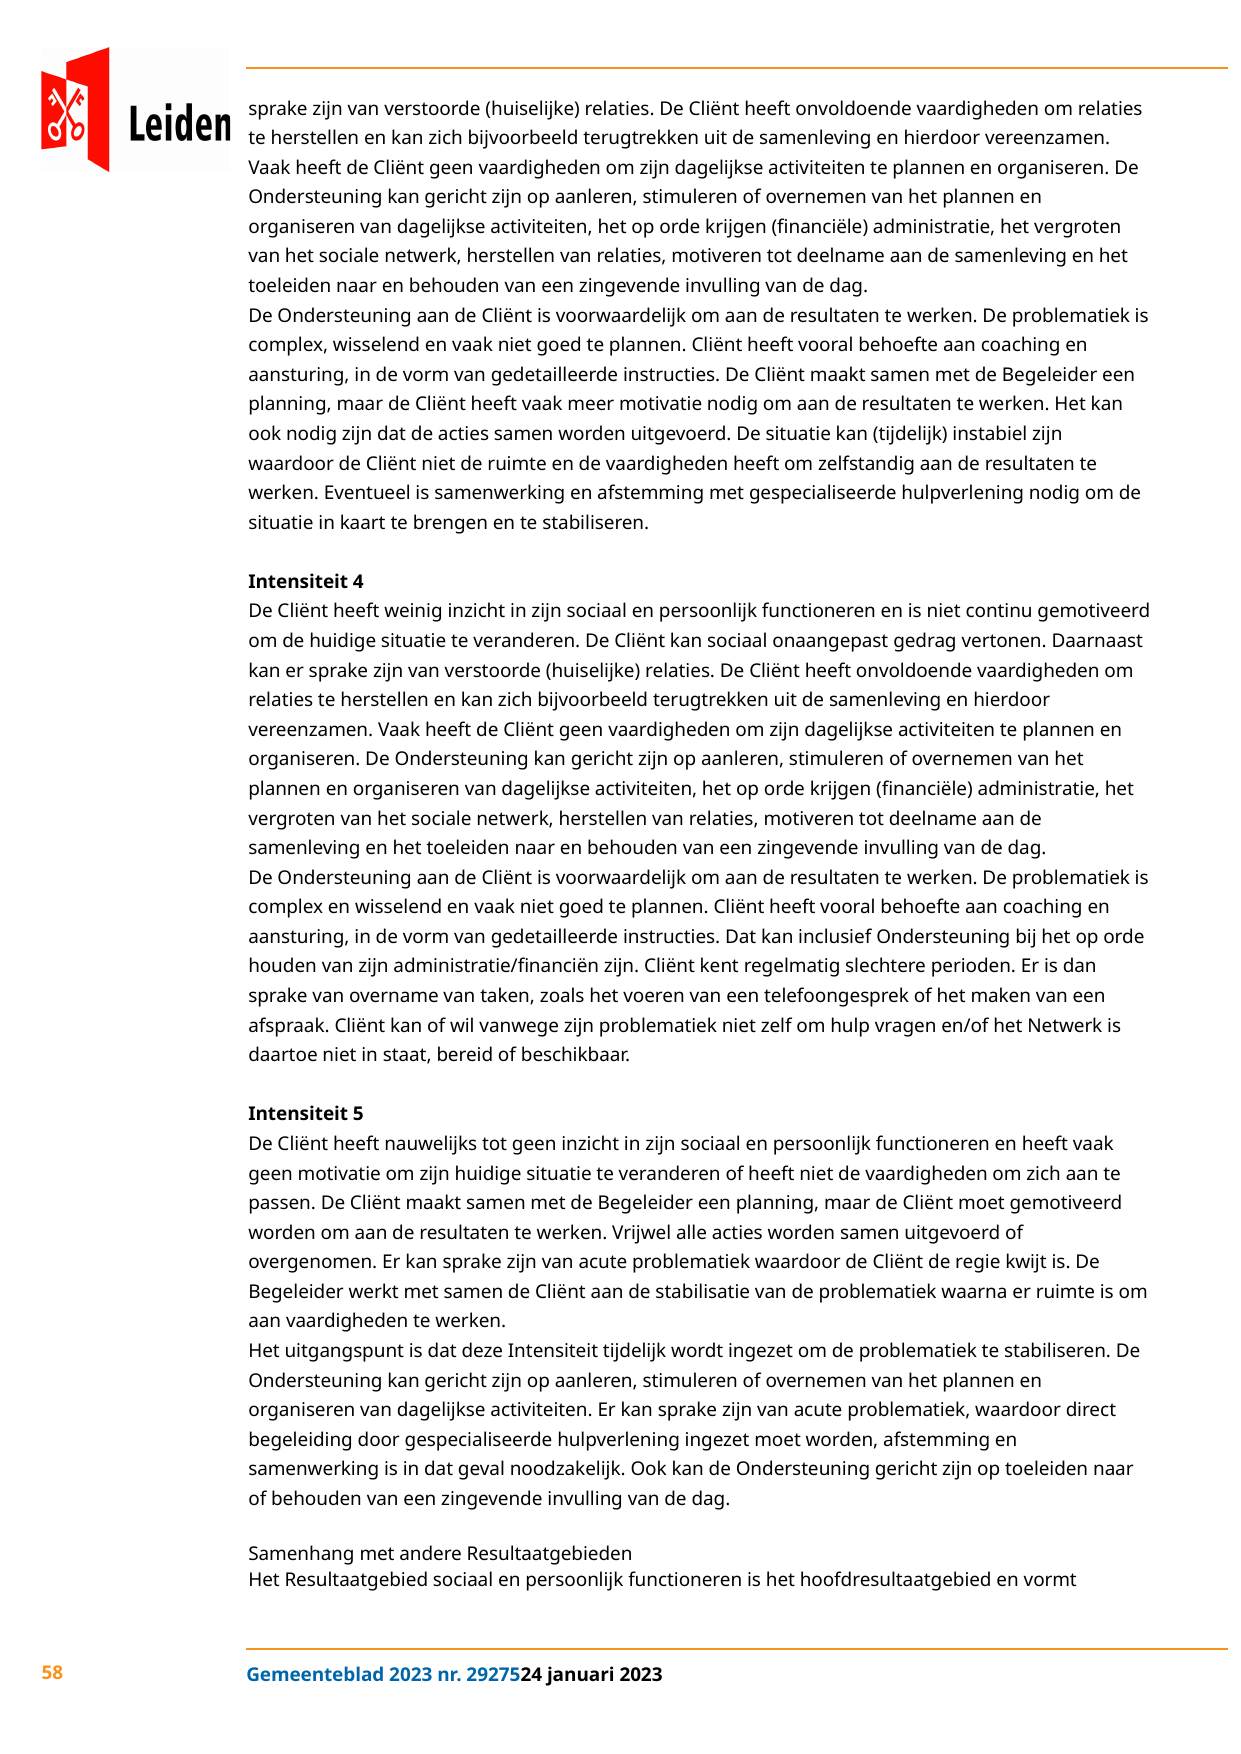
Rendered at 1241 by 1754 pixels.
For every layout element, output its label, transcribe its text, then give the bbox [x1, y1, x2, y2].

table_cell sprake zijn van verstoorde (huiselijke) relaties. De Cliënt heeft onvoldoende vaardigheden om relaties te herstellen en kan zich bijvoorbeeld terugtrekken uit de samenleving en hierdoor vereenzamen. Vaak heeft de Cliënt geen vaardigheden om zijn dagelijkse activiteiten te plannen en organiseren. De Ondersteuning kan gericht zijn op aanleren, stimuleren of overnemen van het plannen en organiseren van dagelijkse activiteiten, het op orde krijgen (financiële) administratie, het vergroten van het sociale netwerk, herstellen van relaties, motiveren tot deelname aan de samenleving en het toeleiden naar en behouden van een zingevende invulling van de dag. De Ondersteuning aan de Cliënt is voorwaardelijk om aan de resultaten te werken. De problematiek is complex, wisselend en vaak niet goed te plannen. Cliënt heeft vooral behoefte aan coaching en aansturing, in de vorm van gedetailleerde instructies. De Cliënt maakt samen met de Begeleider een planning, maar de Cliënt heeft vaak meer motivatie nodig om aan de resultaten te werken. Het kan ook nodig zijn dat de acties samen worden uitgevoerd. De situatie kan (tijdelijk) instabiel zijn waardoor de Cliënt niet de ruimte en de vaardigheden heeft om zelfstandig aan de resultaten te werken. Eventueel is samenwerking en afstemming met gespecialiseerde hulpverlening nodig om de situatie in kaart te brengen en te stabiliseren. Intensiteit 4 De Cliënt heeft weinig inzicht in zijn sociaal en persoonlijk functioneren en is niet continu gemotiveerd om de huidige situatie te veranderen. De Cliënt kan sociaal onaangepast gedrag vertonen. Daarnaast kan er sprake zijn van verstoorde (huiselijke) relaties. De Cliënt heeft onvoldoende vaardigheden om relaties te herstellen en kan zich bijvoorbeeld terugtrekken uit de samenleving en hierdoor vereenzamen. Vaak heeft de Cliënt geen vaardigheden om zijn dagelijkse activiteiten te plannen en organiseren. De Ondersteuning kan gericht zijn op aanleren, stimuleren of overnemen van het plannen en organiseren van dagelijkse activiteiten, het op orde krijgen (financiële) administratie, het vergroten van het sociale netwerk, herstellen van relaties, motiveren tot deelname aan de samenleving en het toeleiden naar en behouden van een zingevende invulling van de dag. De Ondersteuning aan de Cliënt is voorwaardelijk om aan de resultaten te werken. De problematiek is complex en wisselend en vaak niet goed te plannen. Cliënt heeft vooral behoefte aan coaching en aansturing, in de vorm van gedetailleerde instructies. Dat kan inclusief Ondersteuning bij het op orde houden van zijn administratie/financiën zijn. Cliënt kent regelmatig slechtere perioden. Er is dan sprake van overname van taken, zoals het voeren van een telefoongesprek of het maken van een afspraak. Cliënt kan of wil vanwege zijn problematiek niet zelf om hulp vragen en/of het Netwerk is daartoe niet in staat, bereid of beschikbaar. Intensiteit 5 De Cliënt heeft nauwelijks tot geen inzicht in zijn sociaal en persoonlijk functioneren en heeft vaak geen motivatie om zijn huidige situatie te veranderen of heeft niet de vaardigheden om zich aan te passen. De Cliënt maakt samen met de Begeleider een planning, maar de Cliënt moet gemotiveerd worden om aan de resultaten te werken. Vrijwel alle acties worden samen uitgevoerd of overgenomen. Er kan sprake zijn van acute problematiek waardoor de Cliënt de regie kwijt is. De Begeleider werkt met samen de Cliënt aan de stabilisatie van de problematiek waarna er ruimte is om aan vaardigheden te werken. Het uitgangspunt is dat deze Intensiteit tijdelijk wordt ingezet om de problematiek te stabiliseren. De Ondersteuning kan gericht zijn op aanleren, stimuleren of overnemen van het plannen en organiseren van dagelijkse activiteiten. Er kan sprake zijn van acute problematiek, waardoor direct begeleiding door gespecialiseerde hulpverlening ingezet moet worden, afstemming en samenwerking is in dat geval noodzakelijk. Ook kan de Ondersteuning gericht zijn op toeleiden naar of behouden van een zingevende invulling van de dag. [248, 95, 1152, 1541]
table_cell Samenhang met andere Resultaatgebieden [248, 1541, 1152, 1566]
picture [41, 47, 231, 172]
table_cell Het Resultaatgebied sociaal en persoonlijk functioneren is het hoofdresultaatgebied en vormt [248, 1566, 1152, 1592]
